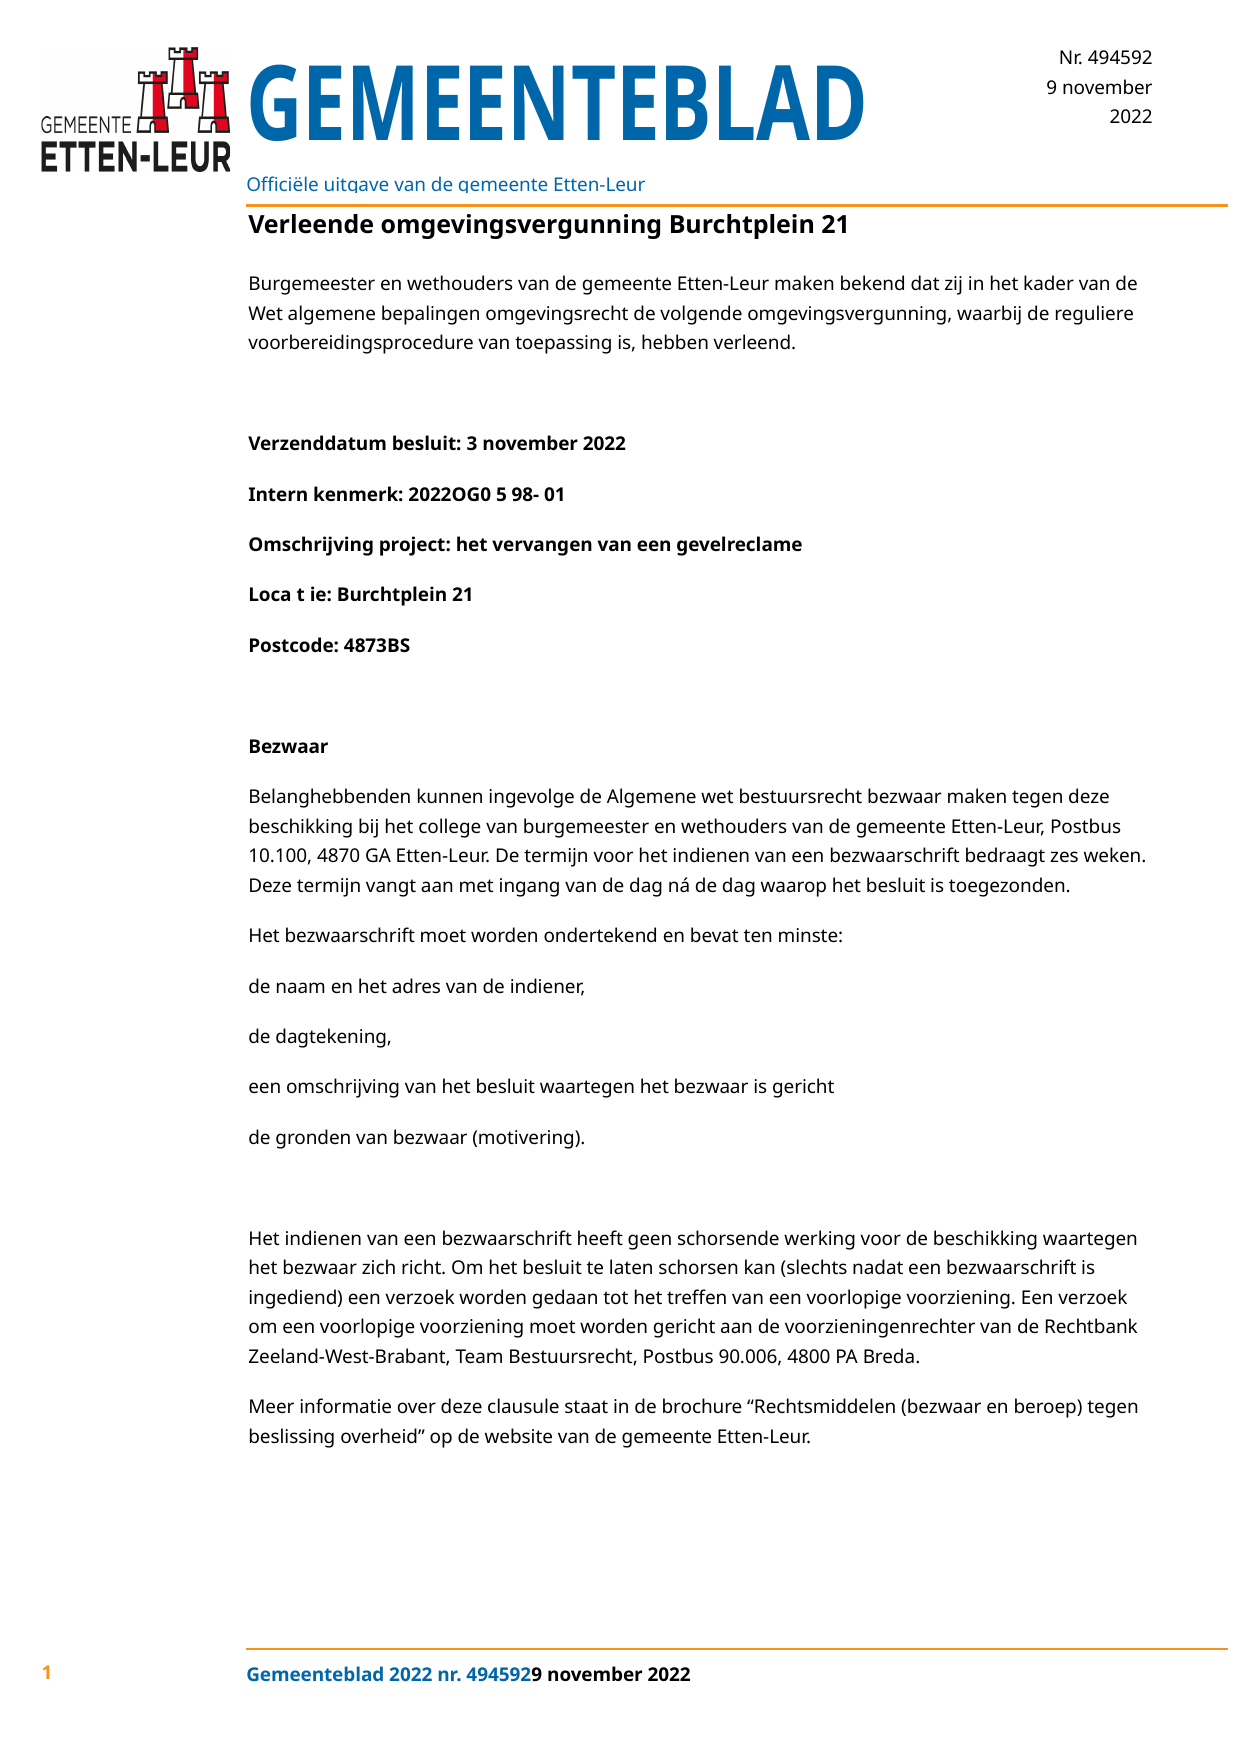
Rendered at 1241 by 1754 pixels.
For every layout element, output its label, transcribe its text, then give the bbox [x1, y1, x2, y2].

text Het indienen van een bezwaarschrift heeft geen schorsende werking voor de beschikking waartegen het bezwaar zich richt. Om het besluit te laten schorsen kan (slechts nadat een bezwaarschrift is ingediend) een verzoek worden gedaan tot het treffen van een voorlopige voorziening. Een verzoek om een voorlopige voorziening moet worden gericht aan de voorzieningenrechter van de Rechtbank Zeeland-West-Brabant, Team Bestuursrecht, Postbus 90.006, 4800 PA Breda. [248, 1225, 1152, 1369]
text Loca t ie: Burchtplein 21 [248, 582, 1152, 607]
text de gronden van bezwaar (motivering). [248, 1124, 1152, 1150]
text Het bezwaarschrift moet worden ondertekend en bevat ten minste: [248, 922, 1152, 948]
text Burgemeester en wethouders van de gemeente Etten-Leur maken bekend dat zij in het kader van de Wet algemene bepalingen omgevingsrecht de volgende omgevingsvergunning, waarbij de reguliere voorbereidingsprocedure van toepassing is, hebben verleend. [248, 270, 1152, 355]
text de naam en het adres van de indiener, [248, 973, 1152, 998]
text de dagtekening, [248, 1023, 1152, 1049]
text Verzenddatum besluit: 3 november 2022 [248, 430, 1152, 456]
text Bezwaar [248, 733, 1152, 758]
text Meer informatie over deze clausule staat in de brochure “Rechtsmiddelen (bezwaar en beroep) tegen beslissing overheid” op de website van de gemeente Etten-Leur. [248, 1394, 1152, 1449]
text Intern kenmerk: 2022OG0 5 98- 01 [248, 481, 1152, 506]
text Omschrijving project: het vervangen van een gevelreclame [248, 531, 1152, 557]
text Belanghebbenden kunnen ingevolge de Algemene wet bestuursrecht bezwaar maken tegen deze beschikking bij het college van burgemeester en wethouders van de gemeente Etten-Leur, Postbus 10.100, 4870 GA Etten-Leur. De termijn voor het indienen van een bezwaarschrift bedraagt zes weken. Deze termijn vangt aan met ingang van de dag ná de dag waarop het besluit is toegezonden. [248, 783, 1152, 898]
picture [41, 47, 231, 172]
text een omschrijving van het besluit waartegen het bezwaar is gericht [248, 1074, 1152, 1099]
text Verleende omgevingsvergunning Burchtplein 21 [248, 207, 1152, 241]
text Postcode: 4873BS [248, 632, 1152, 658]
